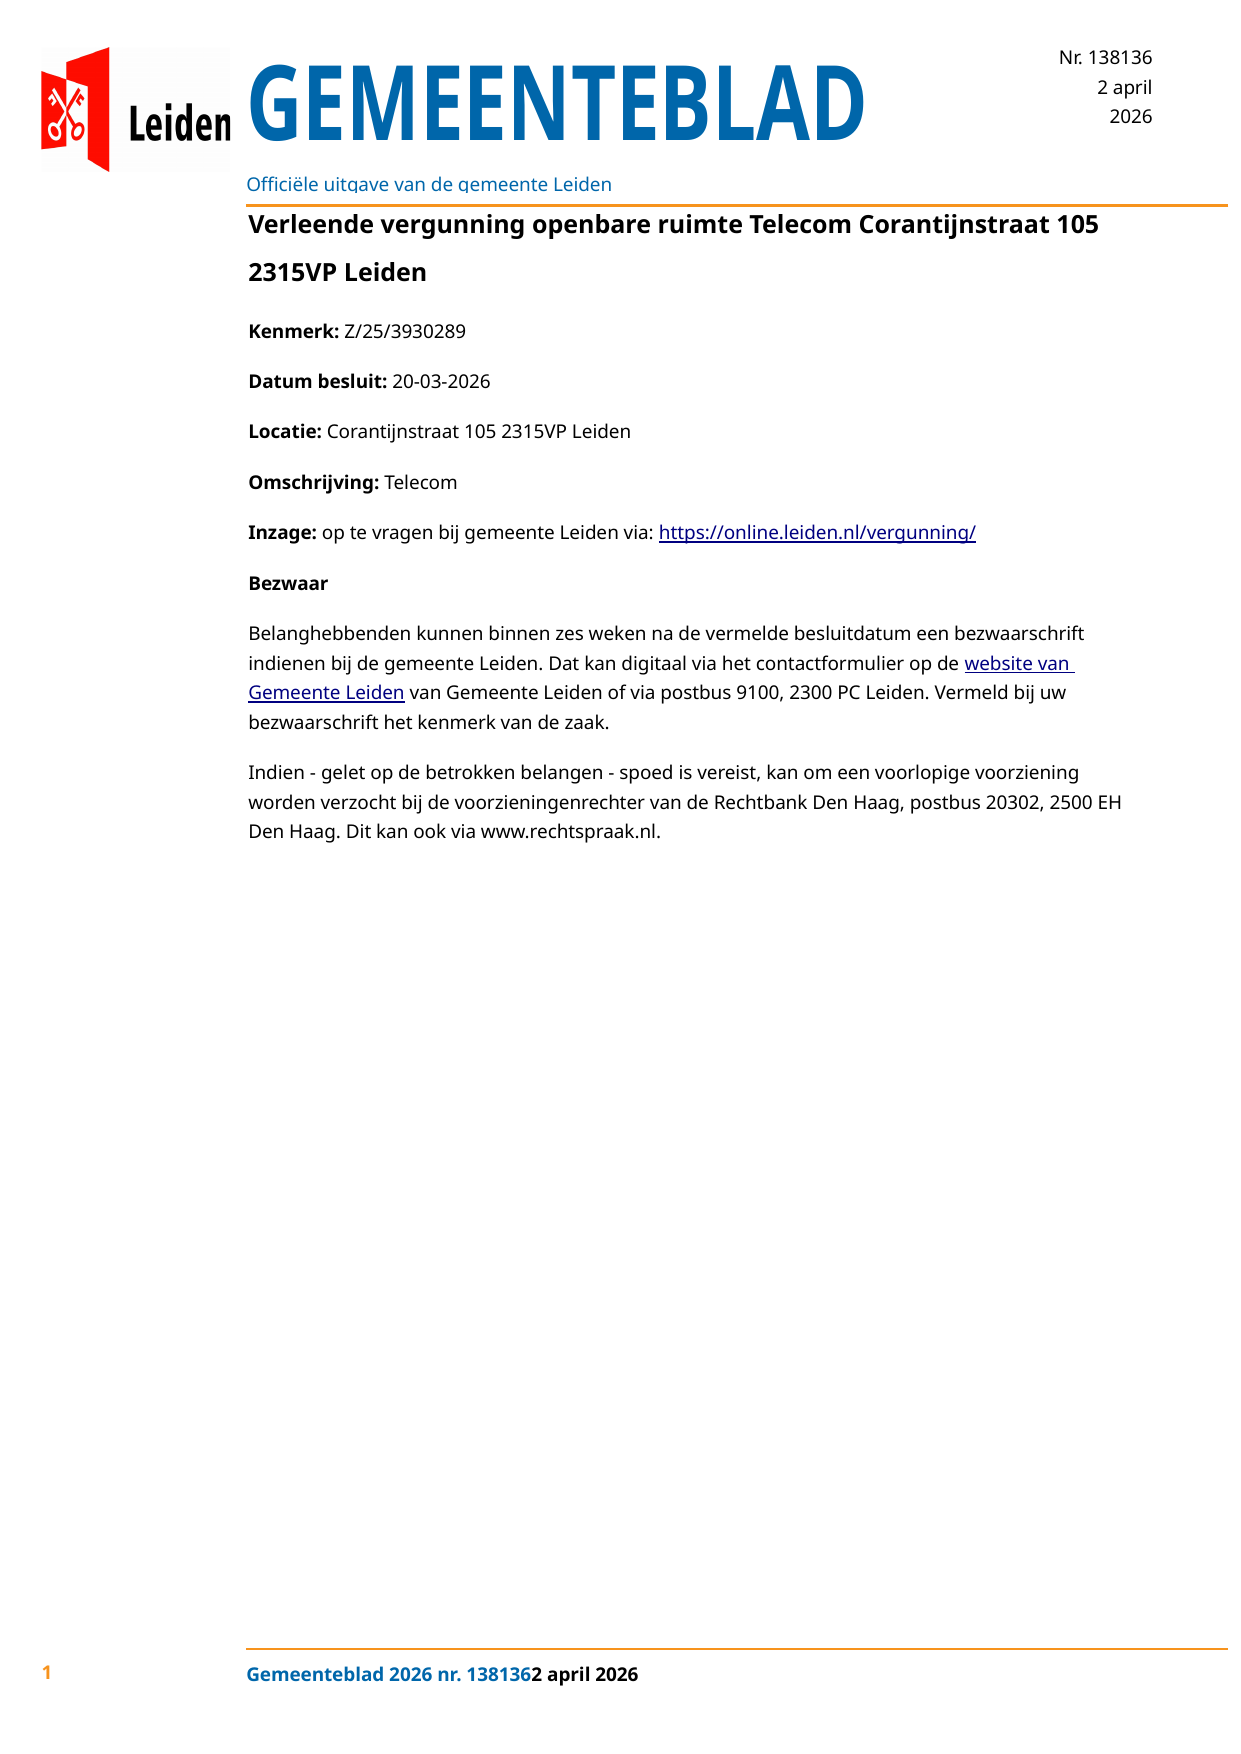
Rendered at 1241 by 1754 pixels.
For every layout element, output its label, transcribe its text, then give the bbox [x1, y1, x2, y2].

text Kenmerk: Z/25/3930289 [248, 318, 1152, 344]
text Verleende vergunning openbare ruimte Telecom Corantijnstraat 105 2315VP Leiden [248, 207, 1152, 288]
text Bezwaar [248, 570, 1152, 596]
text Datum besluit: 20-03-2026 [248, 368, 1152, 394]
text Omschrijving: Telecom [248, 469, 1152, 495]
text Inzage: op te vragen bij gemeente Leiden via: https://online.leiden.nl/vergunning/ [248, 519, 1152, 545]
picture [41, 47, 231, 172]
text Belanghebbenden kunnen binnen zes weken na de vermelde besluitdatum een bezwaarschrift indienen bij de gemeente Leiden. Dat kan digitaal via het contactformulier op de website van Gemeente Leiden van Gemeente Leiden of via postbus 9100, 2300 PC Leiden. Vermeld bij uw bezwaarschrift het kenmerk van de zaak. [248, 620, 1152, 735]
text Locatie: Corantijnstraat 105 2315VP Leiden [248, 419, 1152, 444]
text Indien - gelet op de betrokken belangen - spoed is vereist, kan om een voorlopige voorziening worden verzocht bij de voorzieningenrechter van de Rechtbank Den Haag, postbus 20302, 2500 EH Den Haag. Dit kan ook via www.rechtspraak.nl. [248, 759, 1152, 844]
